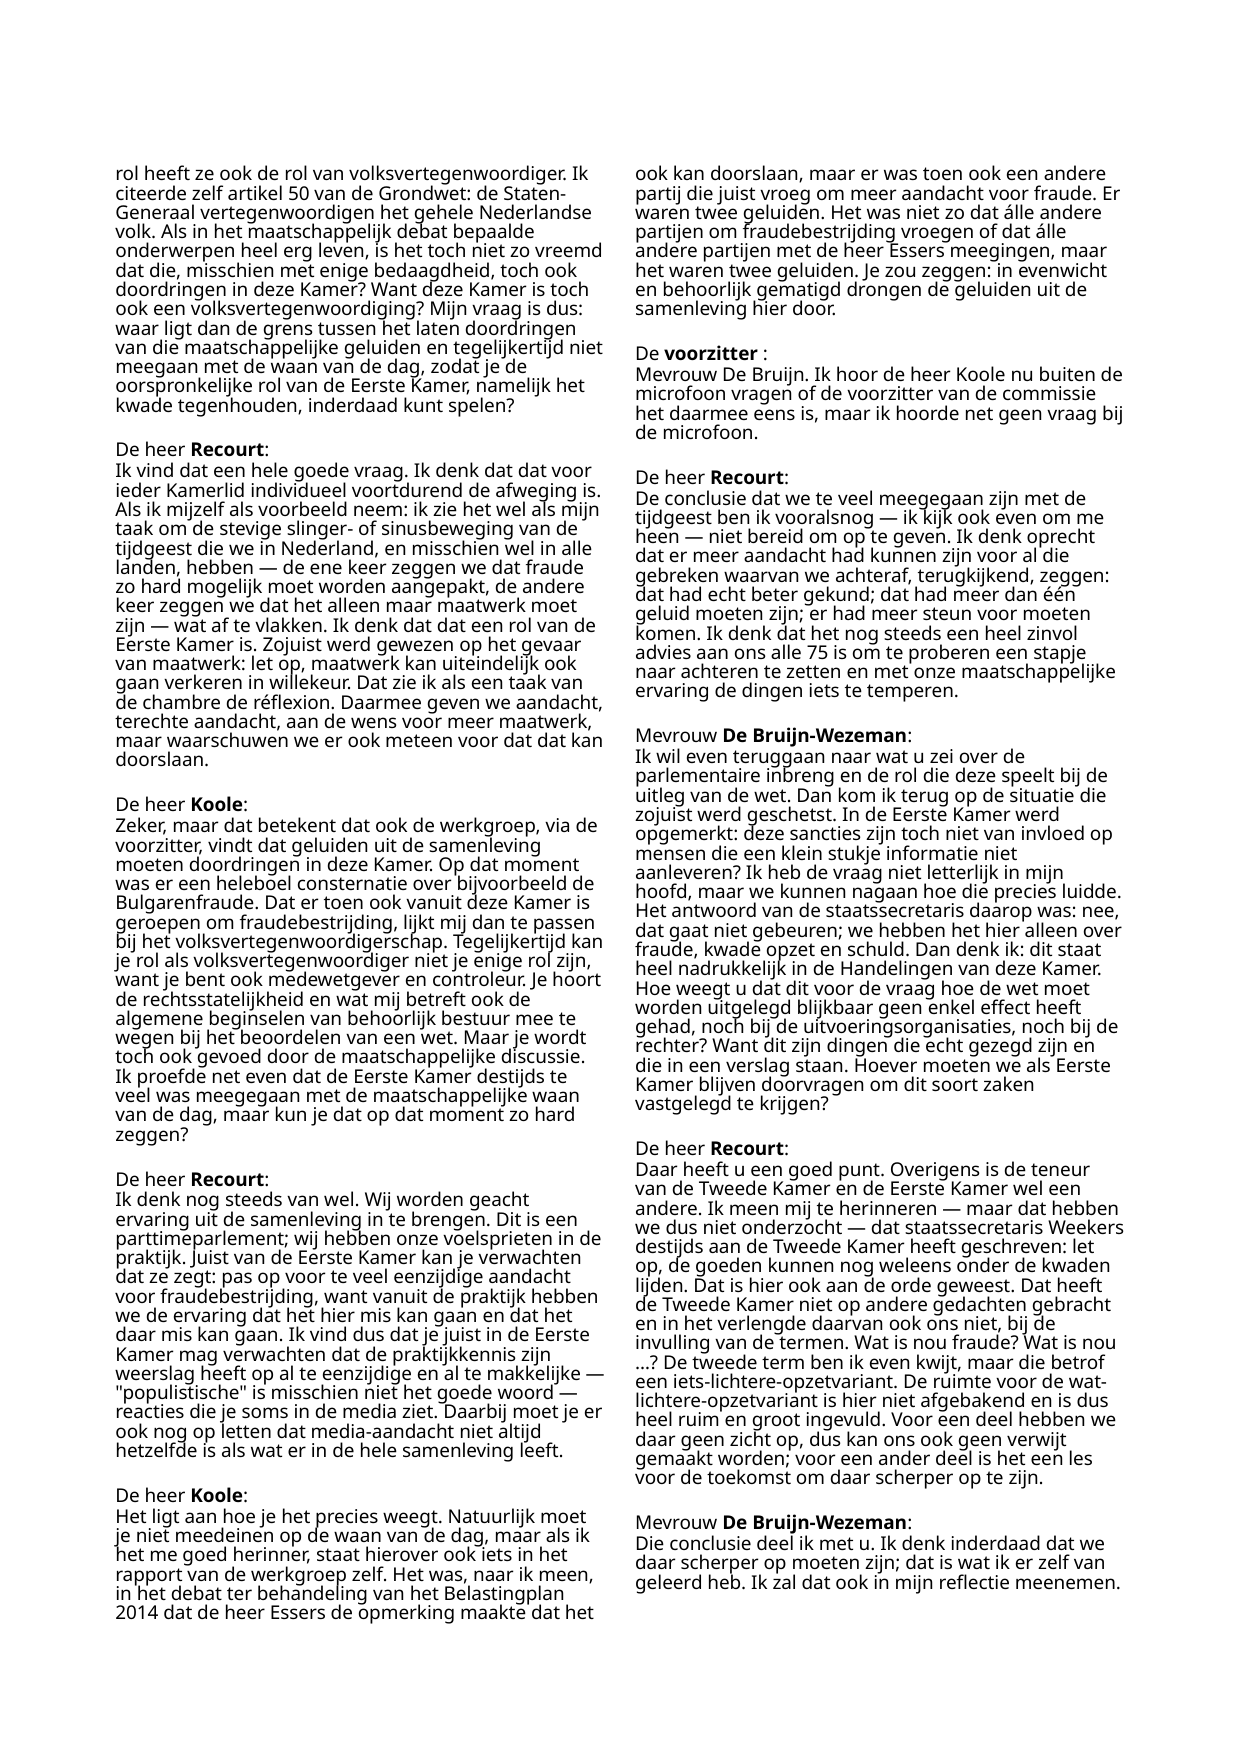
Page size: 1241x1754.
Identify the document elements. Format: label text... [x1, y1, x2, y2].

text De conclusie dat we te veel meegegaan zijn met de tijdgeest ben ik vooralsnog — ik kijk ook even om me heen — niet bereid om op te geven. Ik denk oprecht dat er meer aandacht had kunnen zijn voor al die gebreken waarvan we achteraf, terugkijkend, zeggen: dat had echt beter gekund; dat had meer dan één geluid moeten zijn; er had meer steun voor moeten komen. Ik denk dat het nog steeds een heel zinvol advies aan ons alle 75 is om te proberen een stapje naar achteren te zetten en met onze maatschappelijke ervaring de dingen iets te temperen. [635, 490, 1125, 702]
text De heer Recourt: [115, 1166, 605, 1191]
text rol heeft ze ook de rol van volksvertegenwoordiger. Ik citeerde zelf artikel 50 van de Grondwet: de Staten-Generaal vertegenwoordigen het gehele Nederlandse volk. Als in het maatschappelijk debat bepaalde onderwerpen heel erg leven, is het toch niet zo vreemd dat die, misschien met enige bedaagdheid, toch ook doordringen in deze Kamer? Want deze Kamer is toch ook een volksvertegenwoordiging? Mijn vraag is dus: waar ligt dan de grens tussen het laten doordringen van die maatschappelijke geluiden en tegelijkertijd niet meegaan met de waan van de dag, zodat je de oorspronkelijke rol van de Eerste Kamer, namelijk het kwade tegenhouden, inderdaad kunt spelen? [115, 165, 605, 416]
text De heer Recourt: [635, 1135, 1125, 1161]
text Mevrouw De Bruijn-Wezeman: [635, 722, 1125, 748]
text Ik vind dat een hele goede vraag. Ik denk dat dat voor ieder Kamerlid individueel voortdurend de afweging is. Als ik mijzelf als voorbeeld neem: ik zie het wel als mijn taak om de stevige slinger- of sinusbeweging van de tijdgeest die we in Nederland, en misschien wel in alle landen, hebben — de ene keer zeggen we dat fraude zo hard mogelijk moet worden aangepakt, de andere keer zeggen we dat het alleen maar maatwerk moet zijn — wat af te vlakken. Ik denk dat dat een rol van de Eerste Kamer is. Zojuist werd gewezen op het gevaar van maatwerk: let op, maatwerk kan uiteindelijk ook gaan verkeren in willekeur. Dat zie ik als een taak van de chambre de réflexion. Daarmee geven we aandacht, terechte aandacht, aan de wens voor meer maatwerk, maar waarschuwen we er ook meteen voor dat dat kan doorslaan. [115, 462, 605, 771]
text De voorzitter : [635, 340, 1125, 366]
text De heer Koole: [115, 792, 605, 817]
text De heer Koole: [115, 1482, 605, 1508]
text Mevrouw De Bruijn-Wezeman: [635, 1509, 1125, 1535]
text Daar heeft u een goed punt. Overigens is de teneur van de Tweede Kamer en de Eerste Kamer wel een andere. Ik meen mij te herinneren — maar dat hebben we dus niet onderzocht — dat staatssecretaris Weekers destijds aan de Tweede Kamer heeft geschreven: let op, de goeden kunnen nog weleens onder de kwaden lijden. Dat is hier ook aan de orde geweest. Dat heeft de Tweede Kamer niet op andere gedachten gebracht en in het verlengde daarvan ook ons niet, bij de invulling van de termen. Wat is nou fraude? Wat is nou …? De tweede term ben ik even kwijt, maar die betrof een iets-lichtere-opzetvariant. De ruimte voor de wat-lichtere-opzetvariant is hier niet afgebakend en is dus heel ruim en groot ingevuld. Voor een deel hebben we daar geen zicht op, dus kan ons ook geen verwijt gemaakt worden; voor een ander deel is het een les voor de toekomst om daar scherper op te zijn. [635, 1161, 1125, 1488]
text ook kan doorslaan, maar er was toen ook een andere partij die juist vroeg om meer aandacht voor fraude. Er waren twee geluiden. Het was niet zo dat álle andere partijen om fraudebestrijding vroegen of dat álle andere partijen met de heer Essers meegingen, maar het waren twee geluiden. Je zou zeggen: in evenwicht en behoorlijk gematigd drongen de geluiden uit de samenleving hier door. [635, 165, 1125, 319]
text De heer Recourt: [635, 464, 1125, 490]
text Ik wil even teruggaan naar wat u zei over de parlementaire inbreng en de rol die deze speelt bij de uitleg van de wet. Dan kom ik terug op de situatie die zojuist werd geschetst. In de Eerste Kamer werd opgemerkt: deze sancties zijn toch niet van invloed op mensen die een klein stukje informatie niet aanleveren? Ik heb de vraag niet letterlijk in mijn hoofd, maar we kunnen nagaan hoe die precies luidde. Het antwoord van de staatssecretaris daarop was: nee, dat gaat niet gebeuren; we hebben het hier alleen over fraude, kwade opzet en schuld. Dan denk ik: dit staat heel nadrukkelijk in de Handelingen van deze Kamer. Hoe weegt u dat dit voor de vraag hoe de wet moet worden uitgelegd blijkbaar geen enkel effect heeft gehad, noch bij de uitvoeringsorganisaties, noch bij de rechter? Want dit zijn dingen die echt gezegd zijn en die in een verslag staan. Hoever moeten we als Eerste Kamer blijven doorvragen om dit soort zaken vastgelegd te krijgen? [635, 748, 1125, 1114]
text Mevrouw De Bruijn. Ik hoor de heer Koole nu buiten de microfoon vragen of de voorzitter van de commissie het daarmee eens is, maar ik hoorde net geen vraag bij de microfoon. [635, 366, 1125, 443]
text Zeker, maar dat betekent dat ook de werkgroep, via de voorzitter, vindt dat geluiden uit de samenleving moeten doordringen in deze Kamer. Op dat moment was er een heleboel consternatie over bijvoorbeeld de Bulgarenfraude. Dat er toen ook vanuit deze Kamer is geroepen om fraudebestrijding, lijkt mij dan te passen bij het volksvertegenwoordigerschap. Tegelijkertijd kan je rol als volksvertegenwoordiger niet je enige rol zijn, want je bent ook medewetgever en controleur. Je hoort de rechtsstatelijkheid en wat mij betreft ook de algemene beginselen van behoorlijk bestuur mee te wegen bij het beoordelen van een wet. Maar je wordt toch ook gevoed door de maatschappelijke discussie. Ik proefde net even dat de Eerste Kamer destijds te veel was meegegaan met de maatschappelijke waan van de dag, maar kun je dat op dat moment zo hard zeggen? [115, 817, 605, 1145]
text Die conclusie deel ik met u. Ik denk inderdaad dat we daar scherper op moeten zijn; dat is wat ik er zelf van geleerd heb. Ik zal dat ook in mijn reflectie meenemen. [635, 1535, 1125, 1593]
text De heer Recourt: [115, 437, 605, 462]
text Het ligt aan hoe je het precies weegt. Natuurlijk moet je niet meedeinen op de waan van de dag, maar als ik het me goed herinner, staat hierover ook iets in het rapport van de werkgroep zelf. Het was, naar ik meen, in het debat ter behandeling van het Belastingplan 2014 dat de heer Essers de opmerking maakte dat het [115, 1508, 605, 1623]
text Ik denk nog steeds van wel. Wij worden geacht ervaring uit de samenleving in te brengen. Dit is een parttimeparlement; wij hebben onze voelsprieten in de praktijk. Juist van de Eerste Kamer kan je verwachten dat ze zegt: pas op voor te veel eenzijdige aandacht voor fraudebestrijding, want vanuit de praktijk hebben we de ervaring dat het hier mis kan gaan en dat het daar mis kan gaan. Ik vind dus dat je juist in de Eerste Kamer mag verwachten dat de praktijkkennis zijn weerslag heeft op al te eenzijdige en al te makkelijke — "populistische" is misschien niet het goede woord — reacties die je soms in de media ziet. Daarbij moet je er ook nog op letten dat media-aandacht niet altijd hetzelfde is als wat er in de hele samenleving leeft. [115, 1191, 605, 1461]
